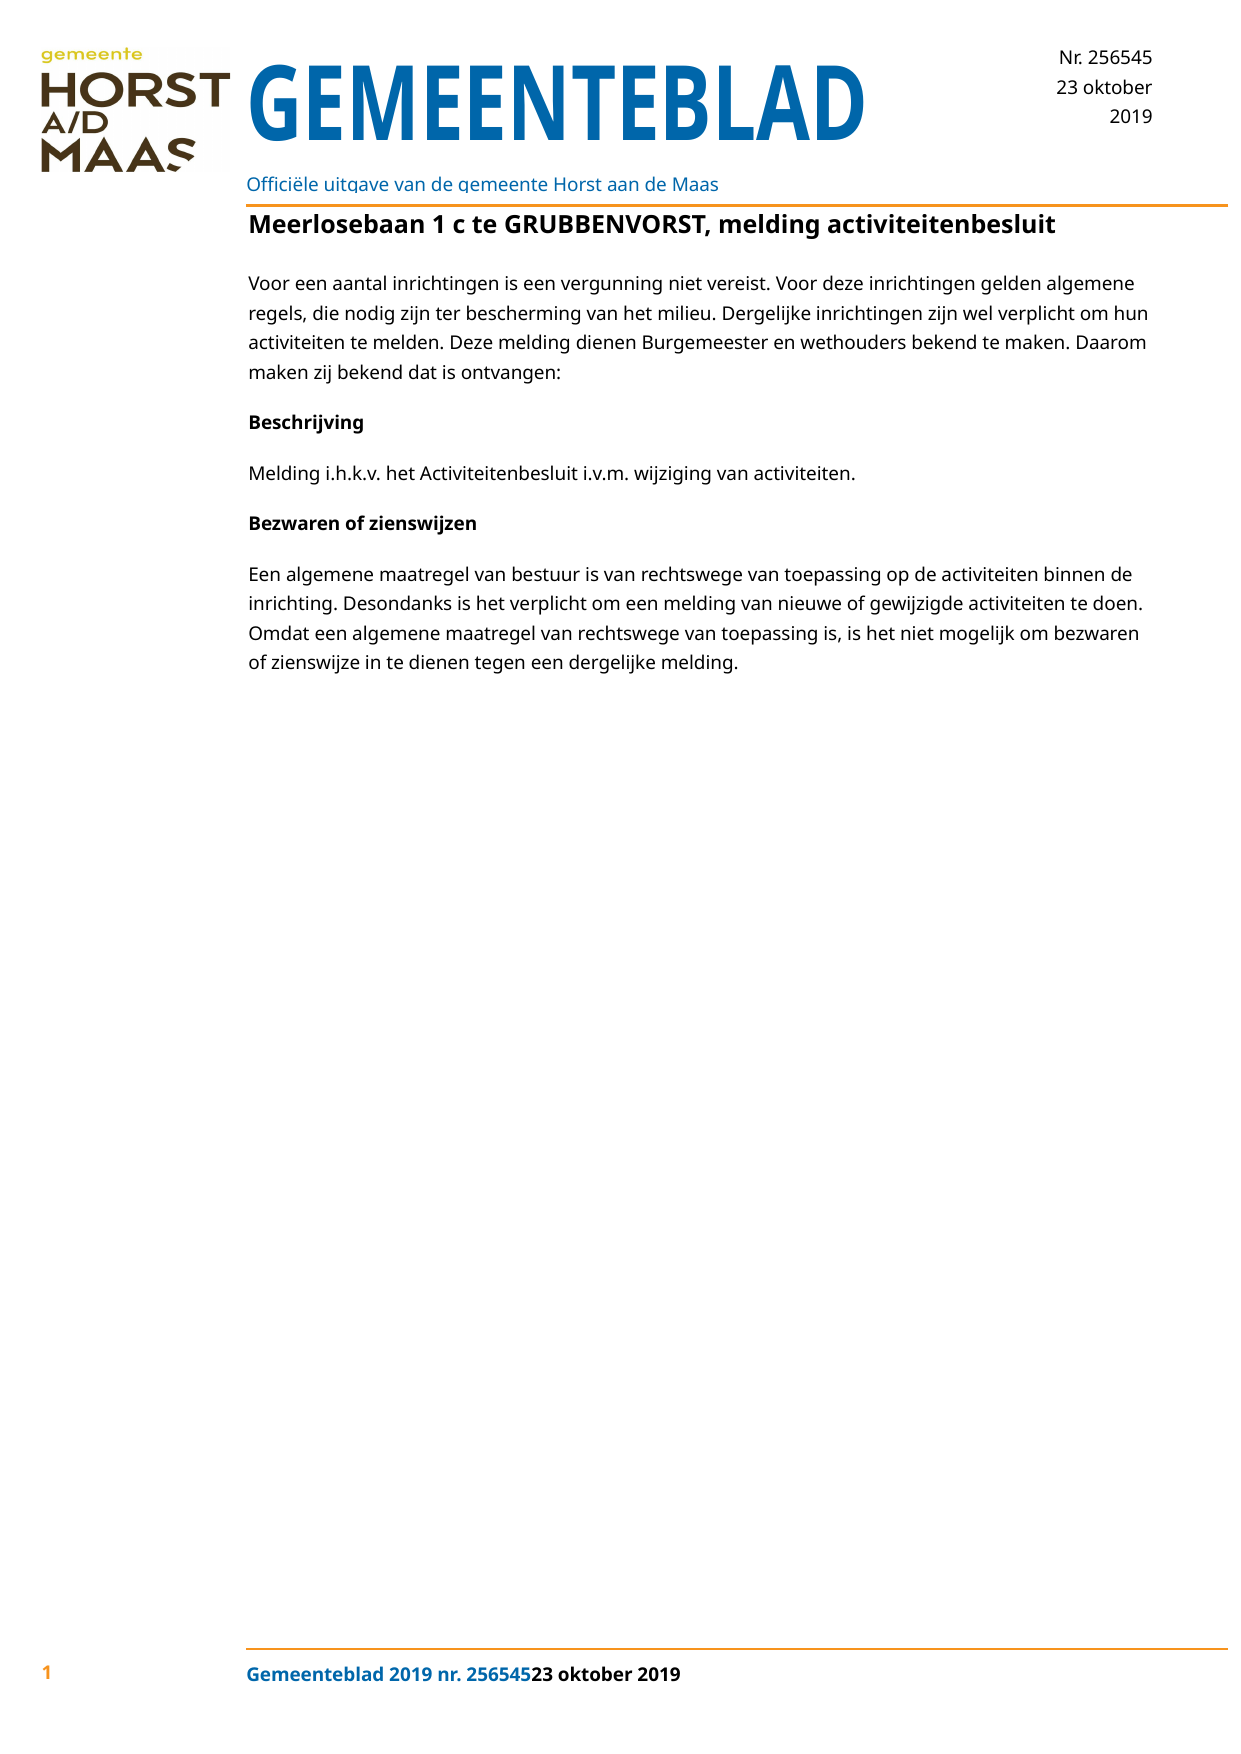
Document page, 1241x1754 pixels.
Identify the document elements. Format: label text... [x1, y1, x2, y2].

text Meerlosebaan 1 c te GRUBBENVORST, melding activiteitenbesluit [248, 207, 1152, 241]
text Voor een aantal inrichtingen is een vergunning niet vereist. Voor deze inrichtingen gelden algemene regels, die nodig zijn ter bescherming van het milieu. Dergelijke inrichtingen zijn wel verplicht om hun activiteiten te melden. Deze melding dienen Burgemeester en wethouders bekend te maken. Daarom maken zij bekend dat is ontvangen: [248, 270, 1152, 385]
text Melding i.h.k.v. het Activiteitenbesluit i.v.m. wijziging van activiteiten. [248, 460, 1152, 486]
text Een algemene maatregel van bestuur is van rechtswege van toepassing op de activiteiten binnen de inrichting. Desondanks is het verplicht om een melding van nieuwe of gewijzigde activiteiten te doen. Omdat een algemene maatregel van rechtswege van toepassing is, is het niet mogelijk om bezwaren of zienswijze in te dienen tegen een dergelijke melding. [248, 561, 1152, 675]
text Beschrijving [248, 409, 1152, 435]
text Bezwaren of zienswijzen [248, 510, 1152, 536]
picture [41, 47, 231, 172]
